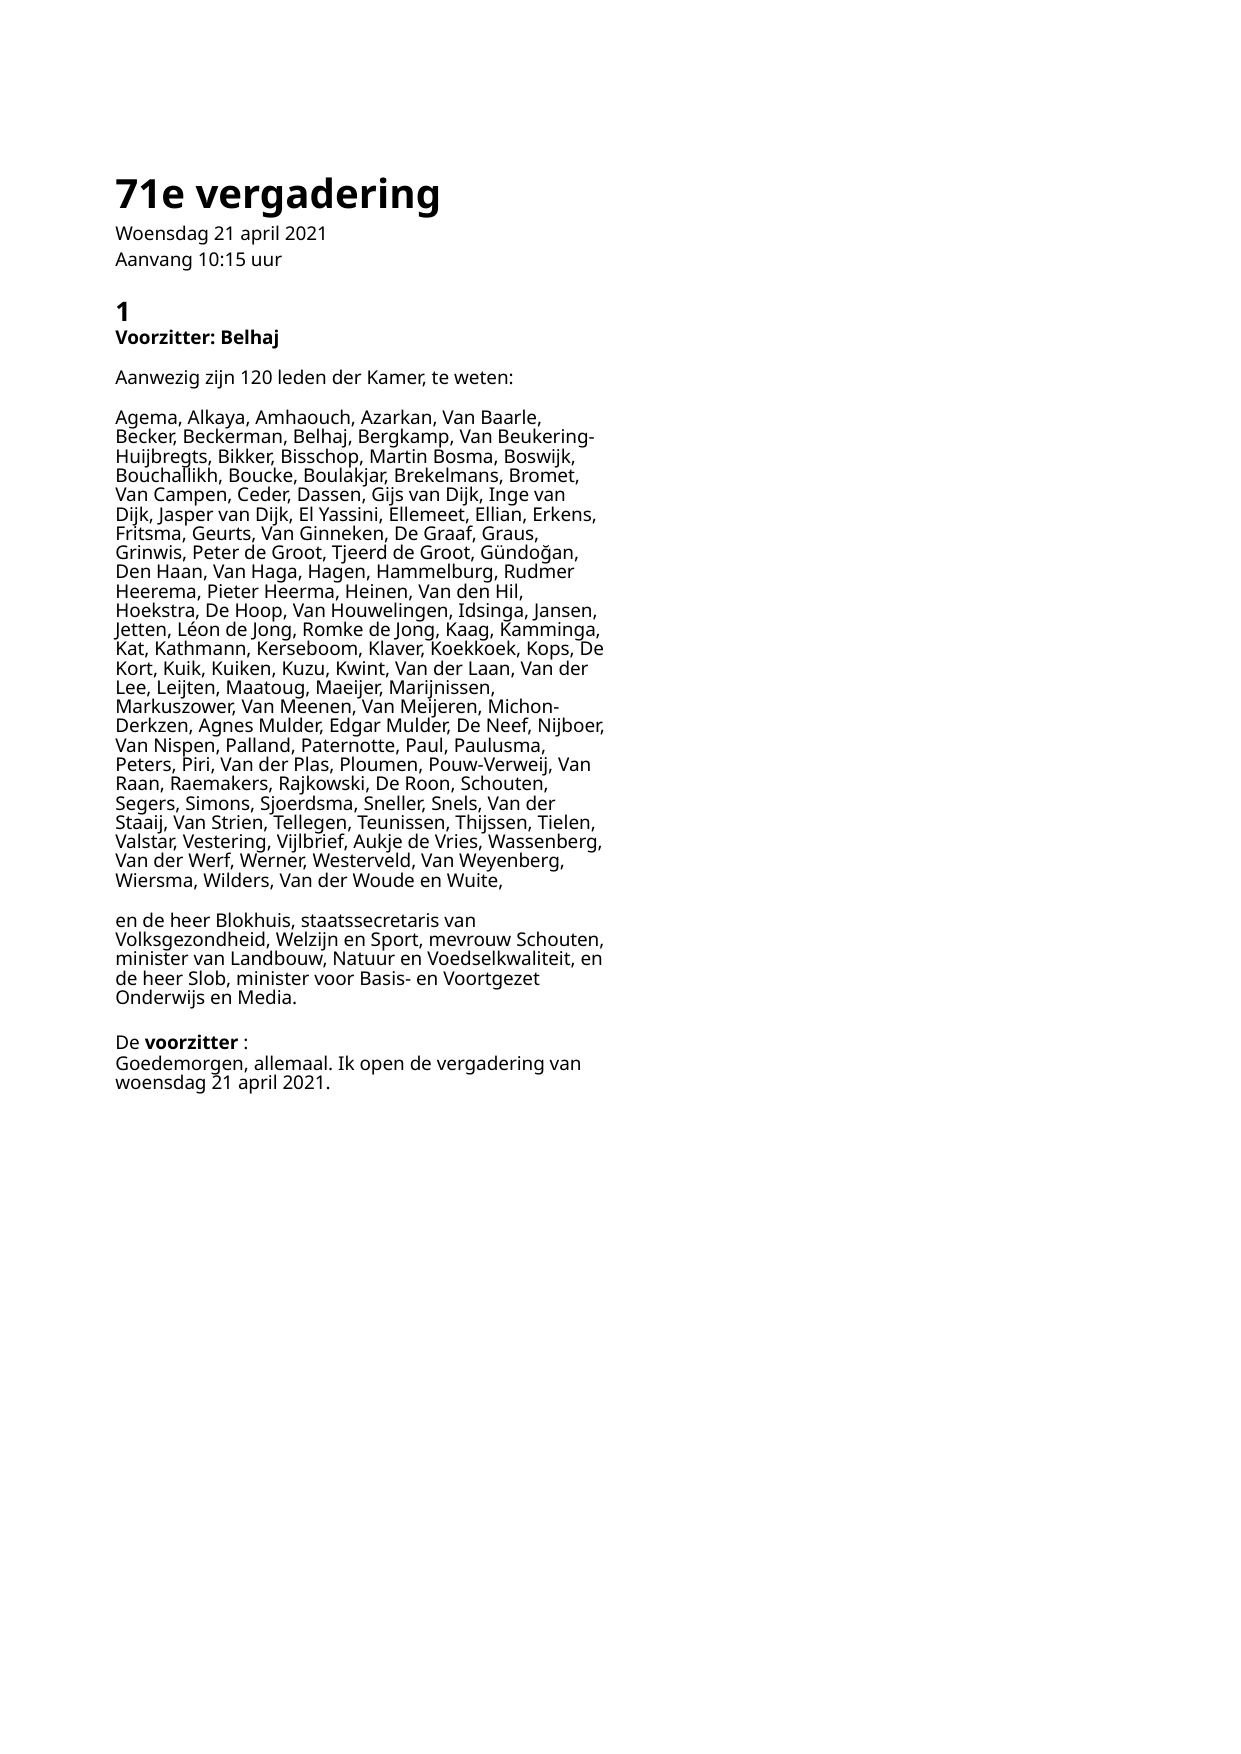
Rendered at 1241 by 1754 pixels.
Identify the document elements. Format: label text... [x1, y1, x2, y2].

text De voorzitter : [115, 1029, 605, 1054]
text Aanwezig zijn 120 leden der Kamer, te weten: [115, 369, 605, 388]
text Agema, Alkaya, Amhaouch, Azarkan, Van Baarle, Becker, Beckerman, Belhaj, Bergkamp, Van Beukering-Huijbregts, Bikker, Bisschop, Martin Bosma, Boswijk, Bouchallikh, Boucke, Boulakjar, Brekelmans, Bromet, Van Campen, Ceder, Dassen, Gijs van Dijk, Inge van Dijk, Jasper van Dijk, El Yassini, Ellemeet, Ellian, Erkens, Fritsma, Geurts, Van Ginneken, De Graaf, Graus, Grinwis, Peter de Groot, Tjeerd de Groot, Gündoğan, Den Haan, Van Haga, Hagen, Hammelburg, Rudmer Heerema, Pieter Heerma, Heinen, Van den Hil, Hoekstra, De Hoop, Van Houwelingen, Idsinga, Jansen, Jetten, Léon de Jong, Romke de Jong, Kaag, Kamminga, Kat, Kathmann, Kerseboom, Klaver, Koekkoek, Kops, De Kort, Kuik, Kuiken, Kuzu, Kwint, Van der Laan, Van der Lee, Leijten, Maatoug, Maeijer, Marijnissen, Markuszower, Van Meenen, Van Meijeren, Michon-Derkzen, Agnes Mulder, Edgar Mulder, De Neef, Nijboer, Van Nispen, Palland, Paternotte, Paul, Paulusma, Peters, Piri, Van der Plas, Ploumen, Pouw-Verweij, Van Raan, Raemakers, Rajkowski, De Roon, Schouten, Segers, Simons, Sjoerdsma, Sneller, Snels, Van der Staaij, Van Strien, Tellegen, Teunissen, Thijssen, Tielen, Valstar, Vestering, Vijlbrief, Aukje de Vries, Wassenberg, Van der Werf, Werner, Westerveld, Van Weyenberg, Wiersma, Wilders, Van der Woude en Wuite, [115, 409, 605, 891]
text 1 [115, 292, 605, 329]
text Aanvang 10:15 uur [115, 246, 605, 272]
text Voorzitter: Belhaj [115, 329, 605, 348]
text Goedemorgen, allemaal. Ik open de vergadering van woensdag 21 april 2021. [115, 1054, 605, 1093]
text en de heer Blokhuis, staatssecretaris van Volksgezondheid, Welzijn en Sport, mevrouw Schouten, minister van Landbouw, Natuur en Voedselkwaliteit, en de heer Slob, minister voor Basis- en Voortgezet Onderwijs en Media. [115, 912, 605, 1008]
text Woensdag 21 april 2021 [115, 220, 605, 246]
text 71e vergadering [115, 165, 605, 220]
